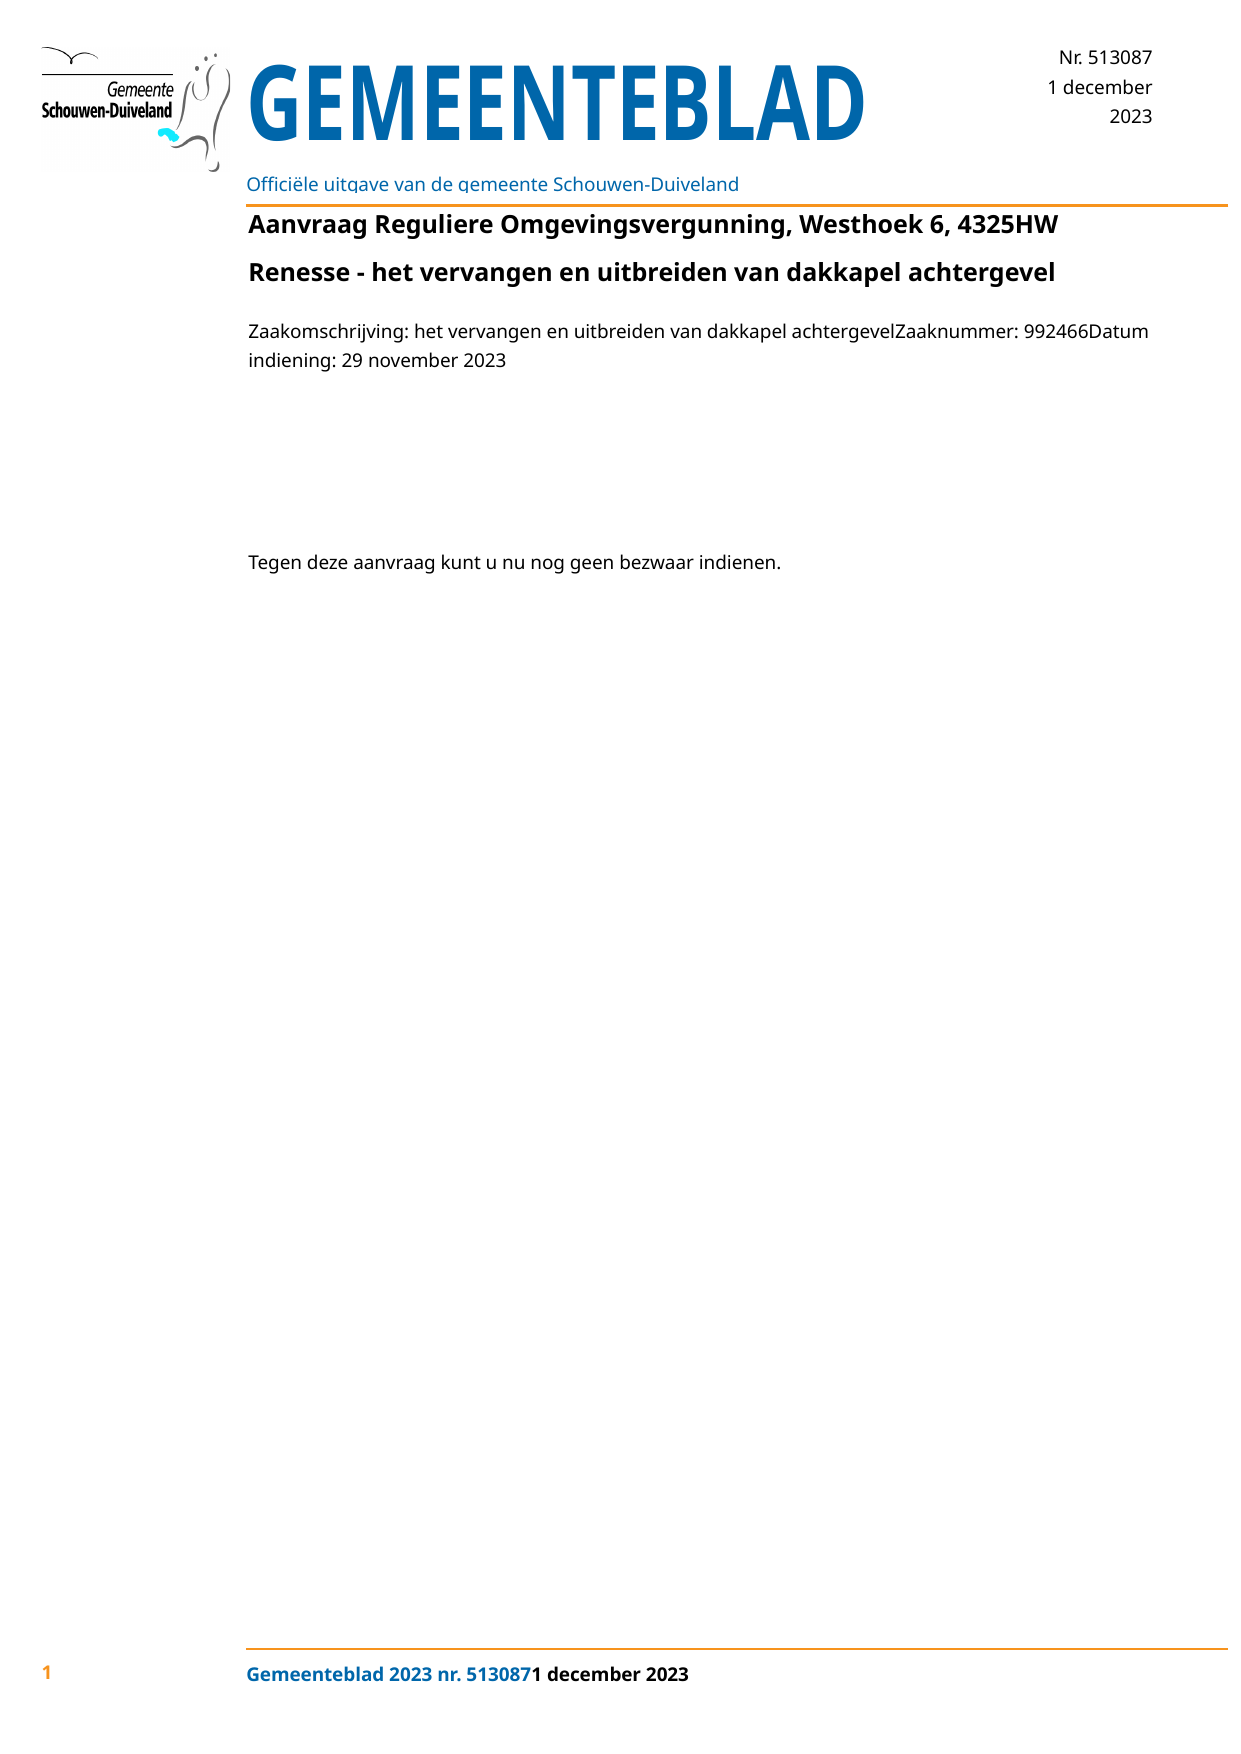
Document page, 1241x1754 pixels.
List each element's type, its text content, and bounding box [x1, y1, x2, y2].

text Tegen deze aanvraag kunt u nu nog geen bezwaar indienen. [248, 549, 1152, 575]
text Zaakomschrijving: het vervangen en uitbreiden van dakkapel achtergevelZaaknummer: 992466Datum indiening: 29 november 2023 [248, 318, 1152, 373]
text Aanvraag Reguliere Omgevingsvergunning, Westhoek 6, 4325HW Renesse - het vervangen en uitbreiden van dakkapel achtergevel [248, 207, 1152, 288]
picture [41, 47, 231, 172]
